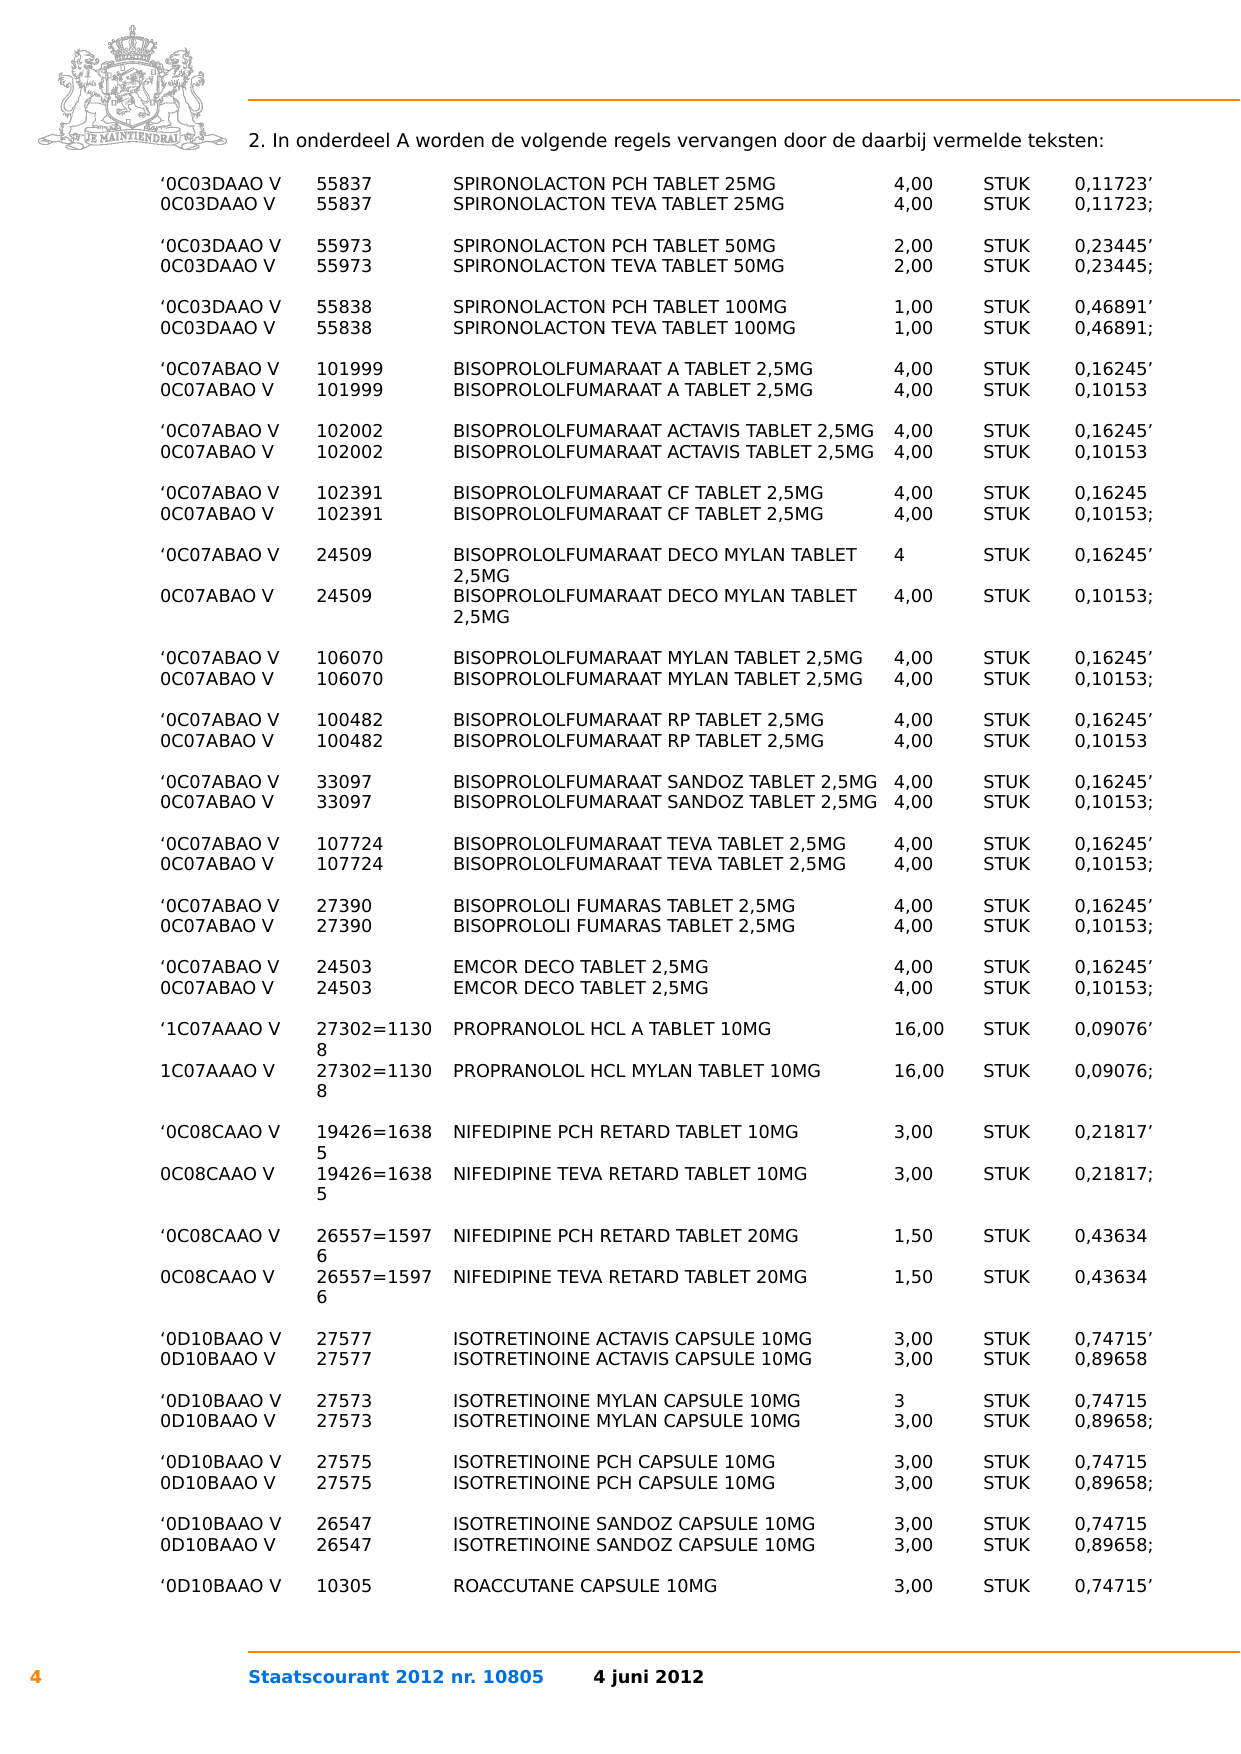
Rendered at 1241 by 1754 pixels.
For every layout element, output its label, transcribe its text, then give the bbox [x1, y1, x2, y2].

table_cell [888, 215, 977, 236]
table_cell 27577 [310, 1349, 447, 1370]
table_cell [447, 339, 888, 359]
table_cell ISOTRETINOINE PCH CAPSULE 10MG [447, 1453, 888, 1473]
table_cell STUK [977, 896, 1068, 916]
table_cell SPIRONOLACTON TEVA TABLET 50MG [447, 256, 888, 277]
table_cell 0C07ABAO V [160, 442, 310, 462]
table_cell 1,00 [888, 318, 977, 339]
table_cell [888, 524, 977, 545]
table_cell [447, 689, 888, 710]
table_cell [310, 813, 447, 834]
table_cell [977, 937, 1068, 957]
table_cell STUK [977, 1226, 1068, 1267]
table_cell [1068, 1370, 1163, 1391]
table_cell ‘0C07ABAO V [160, 483, 310, 504]
table_cell 24503 [310, 978, 447, 999]
table_cell [977, 277, 1068, 297]
table_cell [888, 999, 977, 1019]
table_cell STUK [977, 421, 1068, 442]
table_cell BISOPROLOLFUMARAAT RP TABLET 2,5MG [447, 731, 888, 751]
table_cell [447, 215, 888, 236]
table_cell BISOPROLOLFUMARAAT SANDOZ TABLET 2,5MG [447, 793, 888, 813]
table_cell 4,00 [888, 359, 977, 380]
table_cell [310, 1370, 447, 1391]
table_header ‘0C03DAAO V [160, 174, 310, 194]
table_cell 4,00 [888, 648, 977, 669]
table_cell 4,00 [888, 483, 977, 504]
table_cell [977, 1432, 1068, 1452]
table_cell ‘0C07ABAO V [160, 710, 310, 731]
table_cell [160, 689, 310, 710]
table_cell STUK [977, 236, 1068, 256]
table_cell 4,00 [888, 380, 977, 401]
table_cell [1068, 463, 1163, 483]
table_cell ISOTRETINOINE MYLAN CAPSULE 10MG [447, 1391, 888, 1411]
table_cell [447, 1556, 888, 1576]
table_cell [888, 1494, 977, 1514]
table_cell SPIRONOLACTON TEVA TABLET 100MG [447, 318, 888, 339]
table_cell STUK [977, 648, 1068, 669]
table_cell 106070 [310, 648, 447, 669]
table_cell BISOPROLOLI FUMARAS TABLET 2,5MG [447, 916, 888, 937]
table_cell [977, 339, 1068, 359]
table_cell 102391 [310, 483, 447, 504]
table_cell 0,09076; [1068, 1061, 1163, 1102]
table_cell 3,00 [888, 1514, 977, 1535]
table_cell [888, 401, 977, 421]
table_cell [1068, 1556, 1163, 1576]
table_cell [888, 1432, 977, 1452]
table_cell ‘0C07ABAO V [160, 421, 310, 442]
table_cell 0,10153; [1068, 978, 1163, 999]
table_cell 26557=15976 [310, 1267, 447, 1308]
table_header 4,00 [888, 174, 977, 194]
table_cell 4 [888, 545, 977, 586]
table_cell [977, 875, 1068, 896]
table_cell 0,10153 [1068, 380, 1163, 401]
table_cell 4,00 [888, 772, 977, 792]
table_cell [447, 401, 888, 421]
table_cell ‘0D10BAAO V [160, 1453, 310, 1473]
table_cell [1068, 1102, 1163, 1122]
table_cell BISOPROLOLFUMARAAT SANDOZ TABLET 2,5MG [447, 772, 888, 792]
table_cell 4,00 [888, 504, 977, 524]
table_cell [1068, 401, 1163, 421]
table_cell [1068, 215, 1163, 236]
table_cell [447, 751, 888, 772]
table_cell 27573 [310, 1411, 447, 1432]
table_cell STUK [977, 710, 1068, 731]
table_cell ISOTRETINOINE SANDOZ CAPSULE 10MG [447, 1514, 888, 1535]
table_cell 0C07ABAO V [160, 669, 310, 689]
table_cell 102002 [310, 421, 447, 442]
table_cell 16,00 [888, 1061, 977, 1102]
table_cell [447, 1205, 888, 1226]
table_cell [310, 875, 447, 896]
table_cell [160, 875, 310, 896]
table_cell BISOPROLOLFUMARAAT DECO MYLAN TABLET 2,5MG [447, 586, 888, 627]
text 2. In onderdeel A worden de volgende regels vervangen door de daarbij vermelde teksten: [248, 130, 1163, 152]
table_cell 55973 [310, 256, 447, 277]
table_cell STUK [977, 1411, 1068, 1432]
table_cell 0C07ABAO V [160, 504, 310, 524]
table_cell 4,00 [888, 442, 977, 462]
table_cell ‘1C07AAAO V [160, 1019, 310, 1061]
table_cell 33097 [310, 772, 447, 792]
table_cell 3 [888, 1391, 977, 1411]
table_cell 0C07ABAO V [160, 731, 310, 751]
table_cell STUK [977, 1329, 1068, 1349]
table_cell [447, 937, 888, 957]
table_cell 4,00 [888, 669, 977, 689]
table_cell 0,16245’ [1068, 359, 1163, 380]
table_cell 101999 [310, 359, 447, 380]
table_cell 0,21817’ [1068, 1123, 1163, 1164]
table_cell 4,00 [888, 834, 977, 854]
table_cell STUK [977, 1535, 1068, 1556]
table_cell 0,16245’ [1068, 421, 1163, 442]
table_cell STUK [977, 1391, 1068, 1411]
table_cell 0C08CAAO V [160, 1267, 310, 1308]
table_cell 27302=11308 [310, 1061, 447, 1102]
table_cell STUK [977, 380, 1068, 401]
table_cell [160, 1308, 310, 1329]
table_cell 4,00 [888, 710, 977, 731]
table_cell [977, 999, 1068, 1019]
table_cell STUK [977, 1576, 1068, 1597]
table_cell 0,10153; [1068, 669, 1163, 689]
table_cell [447, 277, 888, 297]
table_cell [888, 689, 977, 710]
picture [38, 25, 227, 150]
table_cell STUK [977, 483, 1068, 504]
table_cell [1068, 813, 1163, 834]
table_cell ‘0C07ABAO V [160, 896, 310, 916]
table_cell 0,89658; [1068, 1473, 1163, 1494]
table_cell 0,10153 [1068, 731, 1163, 751]
table_cell ISOTRETINOINE MYLAN CAPSULE 10MG [447, 1411, 888, 1432]
table_cell STUK [977, 1164, 1068, 1205]
table_cell ‘0C08CAAO V [160, 1123, 310, 1164]
table_cell 1,50 [888, 1267, 977, 1308]
table_cell [447, 1494, 888, 1514]
table_cell 27575 [310, 1473, 447, 1494]
table_cell [310, 277, 447, 297]
table_cell STUK [977, 256, 1068, 277]
table_cell STUK [977, 504, 1068, 524]
table_cell STUK [977, 978, 1068, 999]
table_cell 3,00 [888, 1473, 977, 1494]
table_cell 1,50 [888, 1226, 977, 1267]
table_cell [160, 1432, 310, 1452]
table_cell 3,00 [888, 1453, 977, 1473]
table_cell [310, 1308, 447, 1329]
table_cell 0,09076’ [1068, 1019, 1163, 1061]
table_cell BISOPROLOLFUMARAAT CF TABLET 2,5MG [447, 504, 888, 524]
table_cell ‘0D10BAAO V [160, 1391, 310, 1411]
table_cell EMCOR DECO TABLET 2,5MG [447, 978, 888, 999]
table_cell STUK [977, 793, 1068, 813]
table_cell 0,16245 [1068, 483, 1163, 504]
table_cell [888, 1556, 977, 1576]
table_cell ‘0C07ABAO V [160, 772, 310, 792]
table_cell STUK [977, 1123, 1068, 1164]
table_cell [447, 999, 888, 1019]
table_cell ISOTRETINOINE PCH CAPSULE 10MG [447, 1473, 888, 1494]
table_cell [977, 628, 1068, 648]
table_cell [977, 1308, 1068, 1329]
table_cell [160, 628, 310, 648]
table_cell ‘0C03DAAO V [160, 236, 310, 256]
table_cell ‘0C07ABAO V [160, 958, 310, 978]
table_cell [310, 628, 447, 648]
table_cell STUK [977, 298, 1068, 318]
table_cell 0,43634 [1068, 1267, 1163, 1308]
table_cell [977, 463, 1068, 483]
table_cell 100482 [310, 710, 447, 731]
table_cell [160, 277, 310, 297]
table_cell 0C07ABAO V [160, 586, 310, 627]
table_cell ISOTRETINOINE ACTAVIS CAPSULE 10MG [447, 1329, 888, 1349]
table_header 55837 [310, 174, 447, 194]
table_cell EMCOR DECO TABLET 2,5MG [447, 958, 888, 978]
table_cell ‘0C03DAAO V [160, 298, 310, 318]
table_cell 2,00 [888, 236, 977, 256]
table_cell 0,21817; [1068, 1164, 1163, 1205]
table_cell 0,10153; [1068, 854, 1163, 875]
table_cell [888, 875, 977, 896]
table_cell 4,00 [888, 978, 977, 999]
table_cell [160, 401, 310, 421]
table_cell ‘0C07ABAO V [160, 834, 310, 854]
table_cell STUK [977, 958, 1068, 978]
table_cell PROPRANOLOL HCL A TABLET 10MG [447, 1019, 888, 1061]
table_cell 0C03DAAO V [160, 256, 310, 277]
table_cell [447, 1308, 888, 1329]
table_cell [310, 1205, 447, 1226]
table_cell 26547 [310, 1535, 447, 1556]
table_cell 0C07ABAO V [160, 854, 310, 875]
table_cell [888, 339, 977, 359]
table_cell [310, 339, 447, 359]
table_cell [160, 524, 310, 545]
table_cell 55837 [310, 194, 447, 215]
table_cell STUK [977, 772, 1068, 792]
table_cell [977, 1370, 1068, 1391]
table_cell [160, 1102, 310, 1122]
table_cell 3,00 [888, 1164, 977, 1205]
table_cell 27573 [310, 1391, 447, 1411]
table_cell [160, 339, 310, 359]
table_cell 0,89658 [1068, 1349, 1163, 1370]
table_cell 24509 [310, 545, 447, 586]
table_cell STUK [977, 1473, 1068, 1494]
table_cell 0,16245’ [1068, 896, 1163, 916]
table_cell [888, 1102, 977, 1122]
table_cell PROPRANOLOL HCL MYLAN TABLET 10MG [447, 1061, 888, 1102]
table_cell [977, 215, 1068, 236]
table_cell 3,00 [888, 1123, 977, 1164]
table_cell [977, 1102, 1068, 1122]
table_cell [1068, 628, 1163, 648]
table_cell [160, 215, 310, 236]
table_cell [310, 1494, 447, 1514]
table_cell [160, 937, 310, 957]
table_cell 1C07AAAO V [160, 1061, 310, 1102]
table_cell 0D10BAAO V [160, 1349, 310, 1370]
table_cell 4,00 [888, 896, 977, 916]
table_cell ISOTRETINOINE SANDOZ CAPSULE 10MG [447, 1535, 888, 1556]
table_cell 0C07ABAO V [160, 380, 310, 401]
table_cell 0C07ABAO V [160, 916, 310, 937]
table_cell [1068, 937, 1163, 957]
table_cell [1068, 751, 1163, 772]
table_cell 3,00 [888, 1411, 977, 1432]
table_cell ROACCUTANE CAPSULE 10MG [447, 1576, 888, 1597]
table_cell 0C07ABAO V [160, 978, 310, 999]
table_cell [888, 751, 977, 772]
table_cell 0,10153; [1068, 586, 1163, 627]
table_cell [977, 689, 1068, 710]
table_header SPIRONOLACTON PCH TABLET 25MG [447, 174, 888, 194]
table_cell 102002 [310, 442, 447, 462]
table_cell ‘0D10BAAO V [160, 1514, 310, 1535]
table_cell ‘0C07ABAO V [160, 648, 310, 669]
table_cell 4,00 [888, 194, 977, 215]
table_cell 101999 [310, 380, 447, 401]
table_cell [310, 751, 447, 772]
table_cell 55973 [310, 236, 447, 256]
table_cell SPIRONOLACTON PCH TABLET 100MG [447, 298, 888, 318]
table_cell 0C03DAAO V [160, 194, 310, 215]
table_cell 0,74715 [1068, 1453, 1163, 1473]
table_cell 27577 [310, 1329, 447, 1349]
table_cell ISOTRETINOINE ACTAVIS CAPSULE 10MG [447, 1349, 888, 1370]
table_cell STUK [977, 1349, 1068, 1370]
table_cell [977, 1556, 1068, 1576]
table_cell 0,74715’ [1068, 1329, 1163, 1349]
table_cell STUK [977, 731, 1068, 751]
table_cell NIFEDIPINE PCH RETARD TABLET 10MG [447, 1123, 888, 1164]
table_cell [447, 875, 888, 896]
table_cell 0,10153; [1068, 916, 1163, 937]
table_cell 27575 [310, 1453, 447, 1473]
table_cell 19426=16385 [310, 1123, 447, 1164]
table_cell [977, 751, 1068, 772]
table_cell 100482 [310, 731, 447, 751]
table_cell [1068, 1308, 1163, 1329]
table_cell 0,89658; [1068, 1535, 1163, 1556]
table_cell STUK [977, 1061, 1068, 1102]
table_cell ‘0C08CAAO V [160, 1226, 310, 1267]
table_cell STUK [977, 545, 1068, 586]
table_cell 24509 [310, 586, 447, 627]
table_cell 0,16245’ [1068, 958, 1163, 978]
table_cell 16,00 [888, 1019, 977, 1061]
table_cell [447, 813, 888, 834]
table_cell SPIRONOLACTON PCH TABLET 50MG [447, 236, 888, 256]
table_cell 107724 [310, 834, 447, 854]
table_cell [160, 1370, 310, 1391]
table_cell [310, 689, 447, 710]
table_cell [310, 463, 447, 483]
table_cell [160, 813, 310, 834]
table_cell 26557=15976 [310, 1226, 447, 1267]
table_cell 0,23445’ [1068, 236, 1163, 256]
table_cell STUK [977, 318, 1068, 339]
table_cell 0C03DAAO V [160, 318, 310, 339]
table_cell BISOPROLOLI FUMARAS TABLET 2,5MG [447, 896, 888, 916]
table_cell 0,16245’ [1068, 648, 1163, 669]
table_cell 0C07ABAO V [160, 793, 310, 813]
table_cell [447, 1432, 888, 1452]
table_cell 4,00 [888, 854, 977, 875]
table_cell 4,00 [888, 793, 977, 813]
table_cell [977, 1494, 1068, 1514]
table_cell [888, 937, 977, 957]
table_cell [447, 524, 888, 545]
table_cell 55838 [310, 318, 447, 339]
table_cell [1068, 689, 1163, 710]
table_cell 0,16245’ [1068, 772, 1163, 792]
table_cell BISOPROLOLFUMARAAT CF TABLET 2,5MG [447, 483, 888, 504]
table_cell [160, 1556, 310, 1576]
table_cell 0,74715 [1068, 1514, 1163, 1535]
table_cell 4,00 [888, 958, 977, 978]
table_cell [310, 999, 447, 1019]
table_cell 0D10BAAO V [160, 1473, 310, 1494]
table_cell ‘0D10BAAO V [160, 1329, 310, 1349]
table_cell 0,16245’ [1068, 545, 1163, 586]
table_cell [888, 277, 977, 297]
table_cell [977, 813, 1068, 834]
table_header 0,11723’ [1068, 174, 1163, 194]
table_cell 3,00 [888, 1349, 977, 1370]
table_cell 2,00 [888, 256, 977, 277]
table_cell 0C08CAAO V [160, 1164, 310, 1205]
table_cell [1068, 1432, 1163, 1452]
table_cell 24503 [310, 958, 447, 978]
table_cell [310, 401, 447, 421]
table_cell 27390 [310, 916, 447, 937]
table_cell 0,74715’ [1068, 1576, 1163, 1597]
table_cell 107724 [310, 854, 447, 875]
table_cell BISOPROLOLFUMARAAT MYLAN TABLET 2,5MG [447, 669, 888, 689]
table_cell [160, 1494, 310, 1514]
table_cell 0,10153 [1068, 442, 1163, 462]
table_cell [888, 463, 977, 483]
table_cell [310, 1556, 447, 1576]
table_cell BISOPROLOLFUMARAAT A TABLET 2,5MG [447, 359, 888, 380]
table_cell STUK [977, 1514, 1068, 1535]
table_cell [888, 1205, 977, 1226]
table_cell [310, 1432, 447, 1452]
table_cell 0,23445; [1068, 256, 1163, 277]
table_cell NIFEDIPINE TEVA RETARD TABLET 10MG [447, 1164, 888, 1205]
table_cell BISOPROLOLFUMARAAT A TABLET 2,5MG [447, 380, 888, 401]
table_cell [447, 628, 888, 648]
table_cell BISOPROLOLFUMARAAT ACTAVIS TABLET 2,5MG [447, 421, 888, 442]
table_cell STUK [977, 916, 1068, 937]
table_cell 26547 [310, 1514, 447, 1535]
table_cell STUK [977, 834, 1068, 854]
table_cell 4,00 [888, 731, 977, 751]
table_cell [977, 401, 1068, 421]
table_cell BISOPROLOLFUMARAAT DECO MYLAN TABLET 2,5MG [447, 545, 888, 586]
table_cell BISOPROLOLFUMARAAT TEVA TABLET 2,5MG [447, 834, 888, 854]
table_cell STUK [977, 442, 1068, 462]
table_cell 27302=11308 [310, 1019, 447, 1061]
table_cell 4,00 [888, 421, 977, 442]
table_cell 106070 [310, 669, 447, 689]
table_cell [1068, 277, 1163, 297]
table_cell [447, 1370, 888, 1391]
table_cell 0D10BAAO V [160, 1535, 310, 1556]
table_header STUK [977, 174, 1068, 194]
table_cell STUK [977, 854, 1068, 875]
table_cell [310, 937, 447, 957]
table_cell 0,16245’ [1068, 710, 1163, 731]
table_cell 4,00 [888, 916, 977, 937]
table_cell [160, 751, 310, 772]
table_cell STUK [977, 359, 1068, 380]
table_cell 0,11723; [1068, 194, 1163, 215]
table_cell 102391 [310, 504, 447, 524]
table_cell 1,00 [888, 298, 977, 318]
table_cell STUK [977, 1453, 1068, 1473]
table_cell BISOPROLOLFUMARAAT TEVA TABLET 2,5MG [447, 854, 888, 875]
table_cell 3,00 [888, 1535, 977, 1556]
table_cell [447, 463, 888, 483]
table_cell [160, 463, 310, 483]
table_cell 0D10BAAO V [160, 1411, 310, 1432]
table_cell STUK [977, 194, 1068, 215]
table_cell 4,00 [888, 586, 977, 627]
table_cell 27390 [310, 896, 447, 916]
table_cell ‘0D10BAAO V [160, 1576, 310, 1597]
table_cell [888, 813, 977, 834]
table_cell [310, 524, 447, 545]
table_cell 0,10153; [1068, 793, 1163, 813]
table_cell [1068, 524, 1163, 545]
table_cell STUK [977, 1019, 1068, 1061]
table_cell STUK [977, 1267, 1068, 1308]
table_cell [1068, 1494, 1163, 1514]
table_cell [977, 1205, 1068, 1226]
table_cell BISOPROLOLFUMARAAT RP TABLET 2,5MG [447, 710, 888, 731]
table_cell [888, 1370, 977, 1391]
table_cell STUK [977, 669, 1068, 689]
table_cell NIFEDIPINE TEVA RETARD TABLET 20MG [447, 1267, 888, 1308]
table_cell BISOPROLOLFUMARAAT MYLAN TABLET 2,5MG [447, 648, 888, 669]
table_cell [1068, 875, 1163, 896]
table_cell [888, 1308, 977, 1329]
table_cell 0,74715 [1068, 1391, 1163, 1411]
table_cell 0,46891’ [1068, 298, 1163, 318]
table_cell 0,10153; [1068, 504, 1163, 524]
table_cell [447, 1102, 888, 1122]
table_cell [1068, 339, 1163, 359]
table_cell ‘0C07ABAO V [160, 545, 310, 586]
table_cell [1068, 999, 1163, 1019]
table_cell SPIRONOLACTON TEVA TABLET 25MG [447, 194, 888, 215]
table_cell 0,43634 [1068, 1226, 1163, 1267]
table_cell [888, 628, 977, 648]
table_cell 0,89658; [1068, 1411, 1163, 1432]
table_cell 10305 [310, 1576, 447, 1597]
table_cell [1068, 1205, 1163, 1226]
table_cell 55838 [310, 298, 447, 318]
table_cell 3,00 [888, 1329, 977, 1349]
table_cell 19426=16385 [310, 1164, 447, 1205]
table_cell STUK [977, 586, 1068, 627]
table_cell BISOPROLOLFUMARAAT ACTAVIS TABLET 2,5MG [447, 442, 888, 462]
table_cell [310, 215, 447, 236]
table_cell 33097 [310, 793, 447, 813]
table_cell [160, 1205, 310, 1226]
table_cell [310, 1102, 447, 1122]
table_cell 0,16245’ [1068, 834, 1163, 854]
table_cell [160, 999, 310, 1019]
table_cell 0,46891; [1068, 318, 1163, 339]
table_cell ‘0C07ABAO V [160, 359, 310, 380]
table_cell 3,00 [888, 1576, 977, 1597]
table_cell [977, 524, 1068, 545]
table_cell NIFEDIPINE PCH RETARD TABLET 20MG [447, 1226, 888, 1267]
